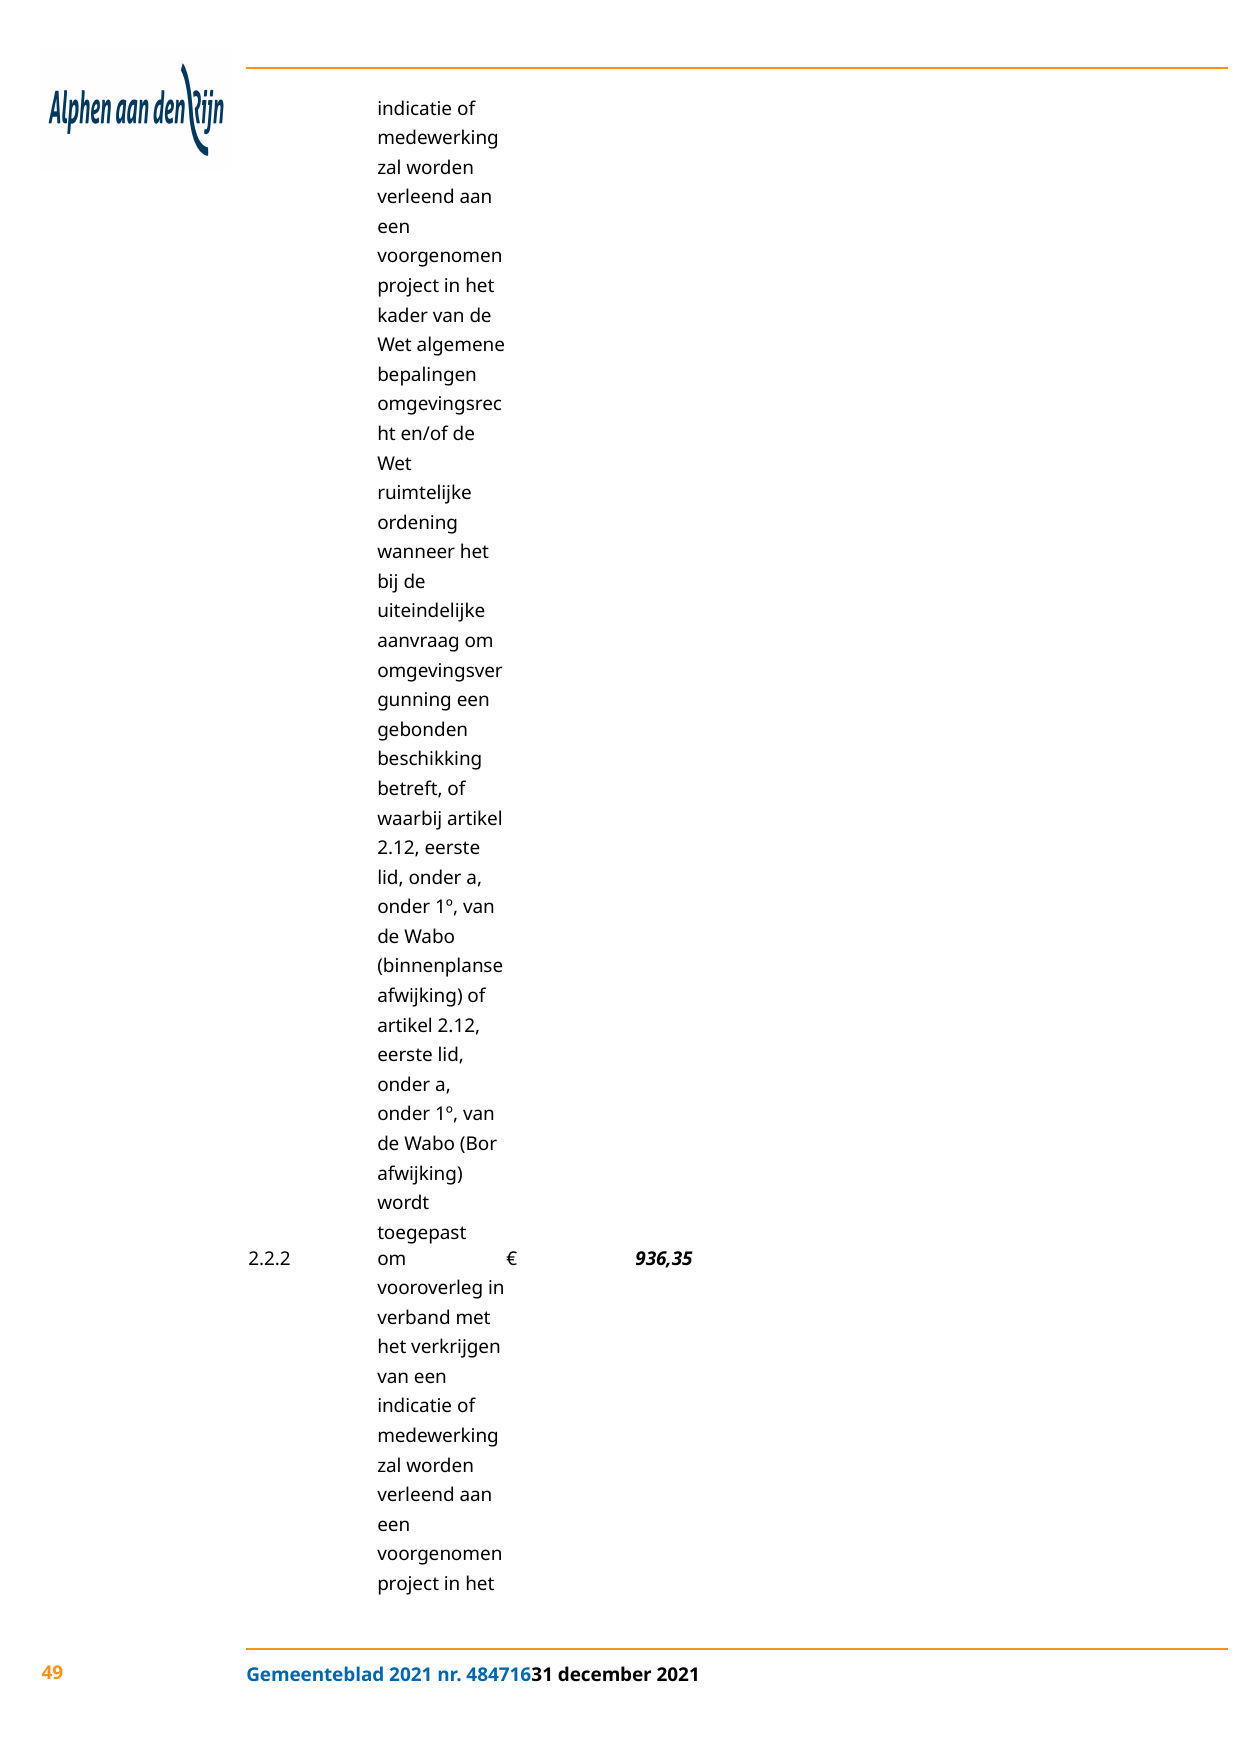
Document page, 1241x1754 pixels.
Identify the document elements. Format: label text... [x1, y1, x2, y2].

table_cell € [506, 1245, 635, 1596]
table_cell [894, 1245, 1022, 1596]
table_cell [248, 95, 377, 1245]
table_cell [764, 95, 893, 1245]
table_cell [1023, 95, 1152, 1245]
table_cell 936,35 [635, 1245, 764, 1596]
table_cell om vooroverleg in verband met het verkrijgen van een indicatie of medewerking zal worden verleend aan een voorgenomen project in het [377, 1245, 506, 1596]
table_cell [635, 95, 764, 1245]
table_cell [506, 95, 635, 1245]
picture [41, 47, 231, 172]
table_cell indicatie of medewerking zal worden verleend aan een voorgenomen project in het kader van de Wet algemene bepalingen omgevingsrecht en/of de Wet ruimtelijke ordening wanneer het bij de uiteindelijke aanvraag om omgevingsvergunning een gebonden beschikking betreft, of waarbij artikel 2.12, eerste lid, onder a, onder 1º, van de Wabo (binnenplanse afwijking) of artikel 2.12, eerste lid, onder a, onder 1º, van de Wabo (Bor afwijking) wordt toegepast [377, 95, 506, 1245]
table_cell [1023, 1245, 1152, 1596]
table_cell 2.2.2 [248, 1245, 377, 1596]
table_cell [764, 1245, 893, 1596]
table_cell [894, 95, 1022, 1245]
